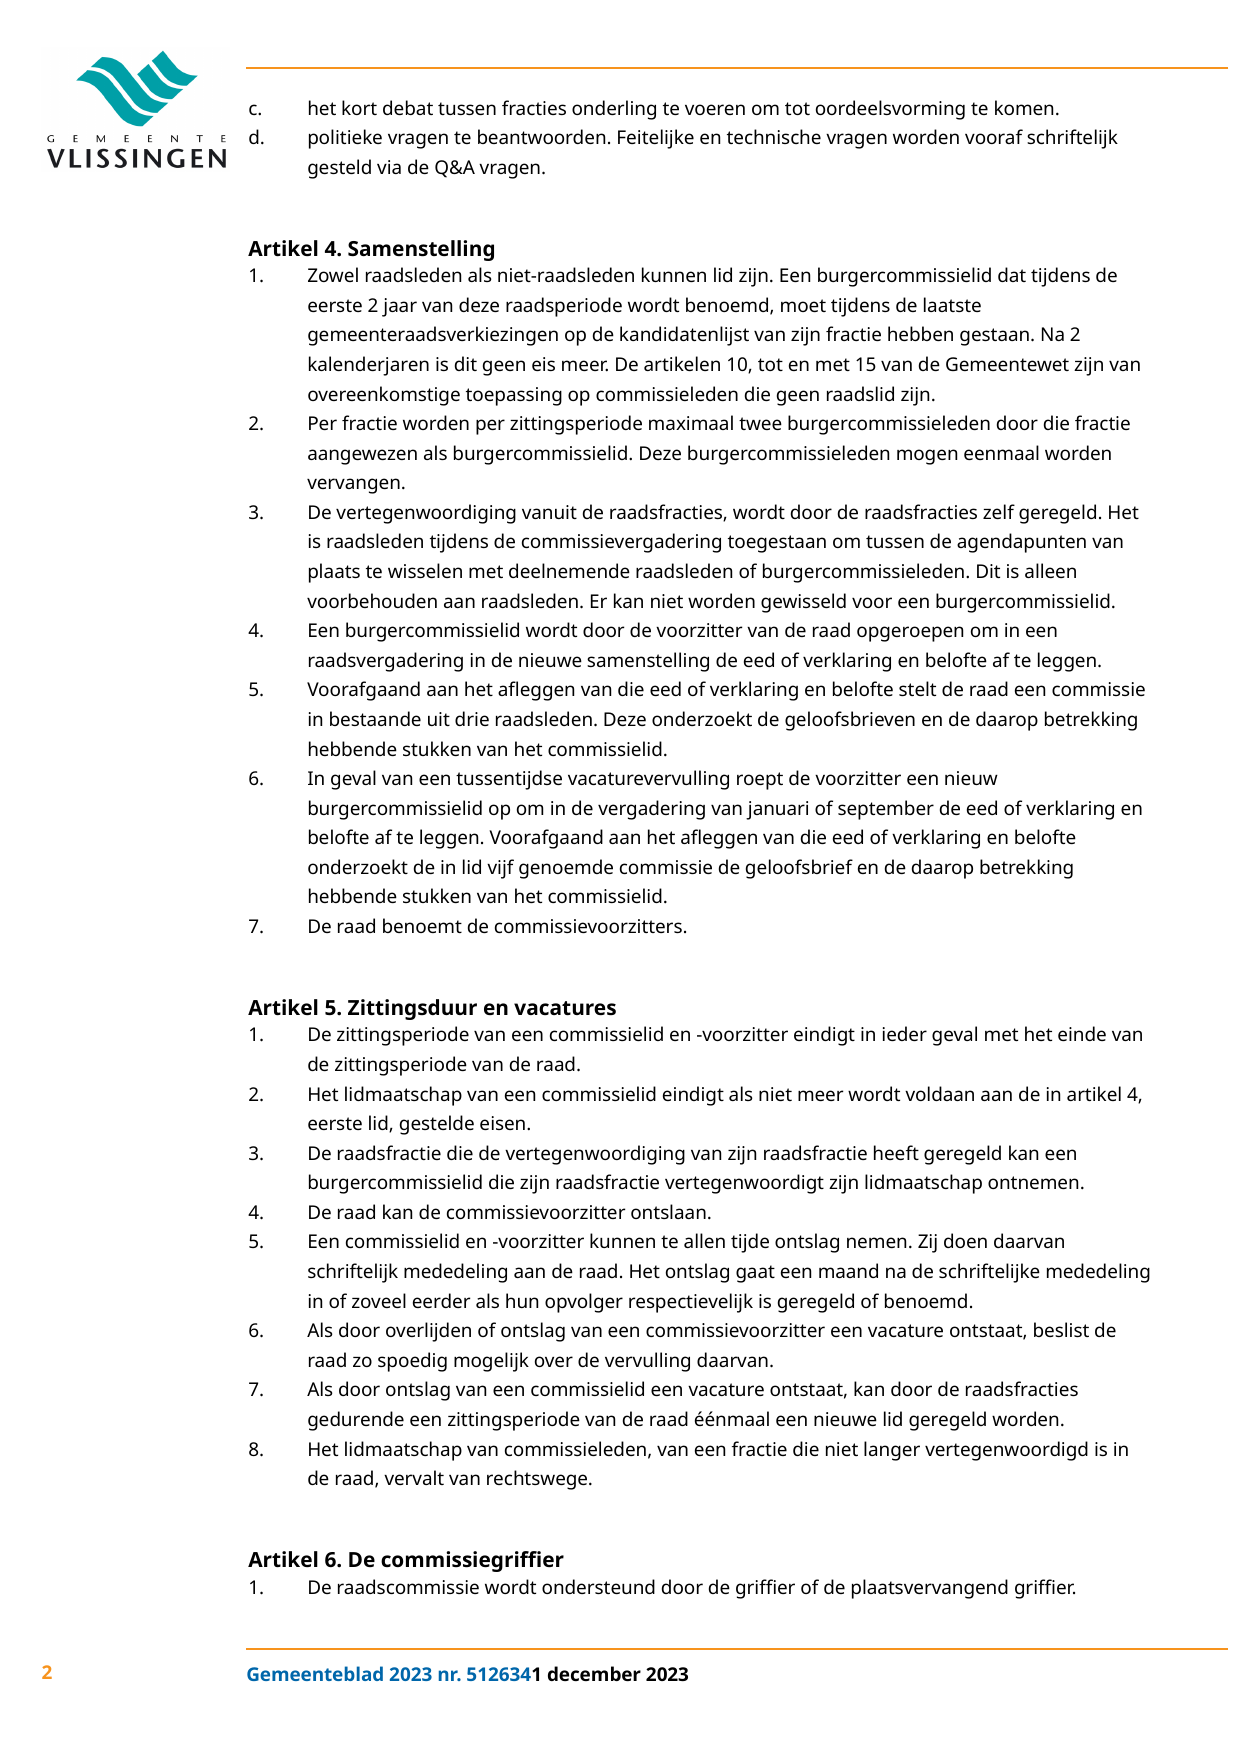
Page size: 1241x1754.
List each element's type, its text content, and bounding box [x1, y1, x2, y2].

list De vertegenwoordiging vanuit de raadsfracties, wordt door de raadsfracties zelf geregeld. Het is raadsleden tijdens de commissievergadering toegestaan om tussen de agendapunten van plaats te wisselen met deelnemende raadsleden of burgercommissieleden. Dit is alleen voorbehouden aan raadsleden. Er kan niet worden gewisseld voor een burgercommissielid. [248, 499, 1152, 613]
list Voorafgaand aan het afleggen van die eed of verklaring en belofte stelt de raad een commissie in bestaande uit drie raadsleden. Deze onderzoekt de geloofsbrieven en de daarop betrekking hebbende stukken van het commissielid. [248, 677, 1152, 761]
list Zowel raadsleden als niet-raadsleden kunnen lid zijn. Een burgercommissielid dat tijdens de eerste 2 jaar van deze raadsperiode wordt benoemd, moet tijdens de laatste gemeenteraadsverkiezingen op de kandidatenlijst van zijn fractie hebben gestaan. Na 2 kalenderjaren is dit geen eis meer. De artikelen 10, tot en met 15 van de Gemeentewet zijn van overeenkomstige toepassing op commissieleden die geen raadslid zijn. [248, 262, 1152, 406]
list Het lidmaatschap van een commissielid eindigt als niet meer wordt voldaan aan de in artikel 4, eerste lid, gestelde eisen. [248, 1081, 1152, 1136]
list De raadscommissie wordt ondersteund door de griffier of de plaatsvervangend griffier. [248, 1574, 1152, 1599]
list Per fractie worden per zittingsperiode maximaal twee burgercommissieleden door die fractie aangewezen als burgercommissielid. Deze burgercommissieleden mogen eenmaal worden vervangen. [248, 410, 1152, 495]
list In geval van een tussentijdse vacaturevervulling roept de voorzitter een nieuw burgercommissielid op om in de vergadering van januari of september de eed of verklaring en belofte af te leggen. Voorafgaand aan het afleggen van die eed of verklaring en belofte onderzoekt de in lid vijf genoemde commissie de geloofsbrief en de daarop betrekking hebbende stukken van het commissielid. [248, 765, 1152, 909]
list De zittingsperiode van een commissielid en -voorzitter eindigt in ieder geval met het einde van de zittingsperiode van de raad. [248, 1022, 1152, 1077]
text Artikel 6. De commissiegriffier [248, 1545, 1152, 1574]
list De raad kan de commissievoorzitter ontslaan. [248, 1199, 1152, 1225]
list Als door overlijden of ontslag van een commissievoorzitter een vacature ontstaat, beslist de raad zo spoedig mogelijk over de vervulling daarvan. [248, 1317, 1152, 1373]
picture [41, 47, 231, 172]
list De raadsfractie die de vertegenwoordiging van zijn raadsfractie heeft geregeld kan een burgercommissielid die zijn raadsfractie vertegenwoordigt zijn lidmaatschap ontnemen. [248, 1140, 1152, 1195]
list het kort debat tussen fracties onderling te voeren om tot oordeelsvorming te komen. [248, 95, 1152, 121]
list politieke vragen te beantwoorden. Feitelijke en technische vragen worden vooraf schriftelijk gesteld via de Q&A vragen. [248, 124, 1152, 180]
list Als door ontslag van een commissielid een vacature ontstaat, kan door de raadsfracties gedurende een zittingsperiode van de raad éénmaal een nieuwe lid geregeld worden. [248, 1377, 1152, 1432]
text Artikel 4. Samenstelling [248, 234, 1152, 262]
list Een commissielid en -voorzitter kunnen te allen tijde ontslag nemen. Zij doen daarvan schriftelijk mededeling aan de raad. Het ontslag gaat een maand na de schriftelijke mededeling in of zoveel eerder als hun opvolger respectievelijk is geregeld of benoemd. [248, 1229, 1152, 1314]
list De raad benoemt de commissievoorzitters. [248, 913, 1152, 939]
text Artikel 5. Zittingsduur en vacatures [248, 993, 1152, 1022]
list Een burgercommissielid wordt door de voorzitter van de raad opgeroepen om in een raadsvergadering in de nieuwe samenstelling de eed of verklaring en belofte af te leggen. [248, 617, 1152, 673]
list Het lidmaatschap van commissieleden, van een fractie die niet langer vertegenwoordigd is in de raad, vervalt van rechtswege. [248, 1436, 1152, 1491]
